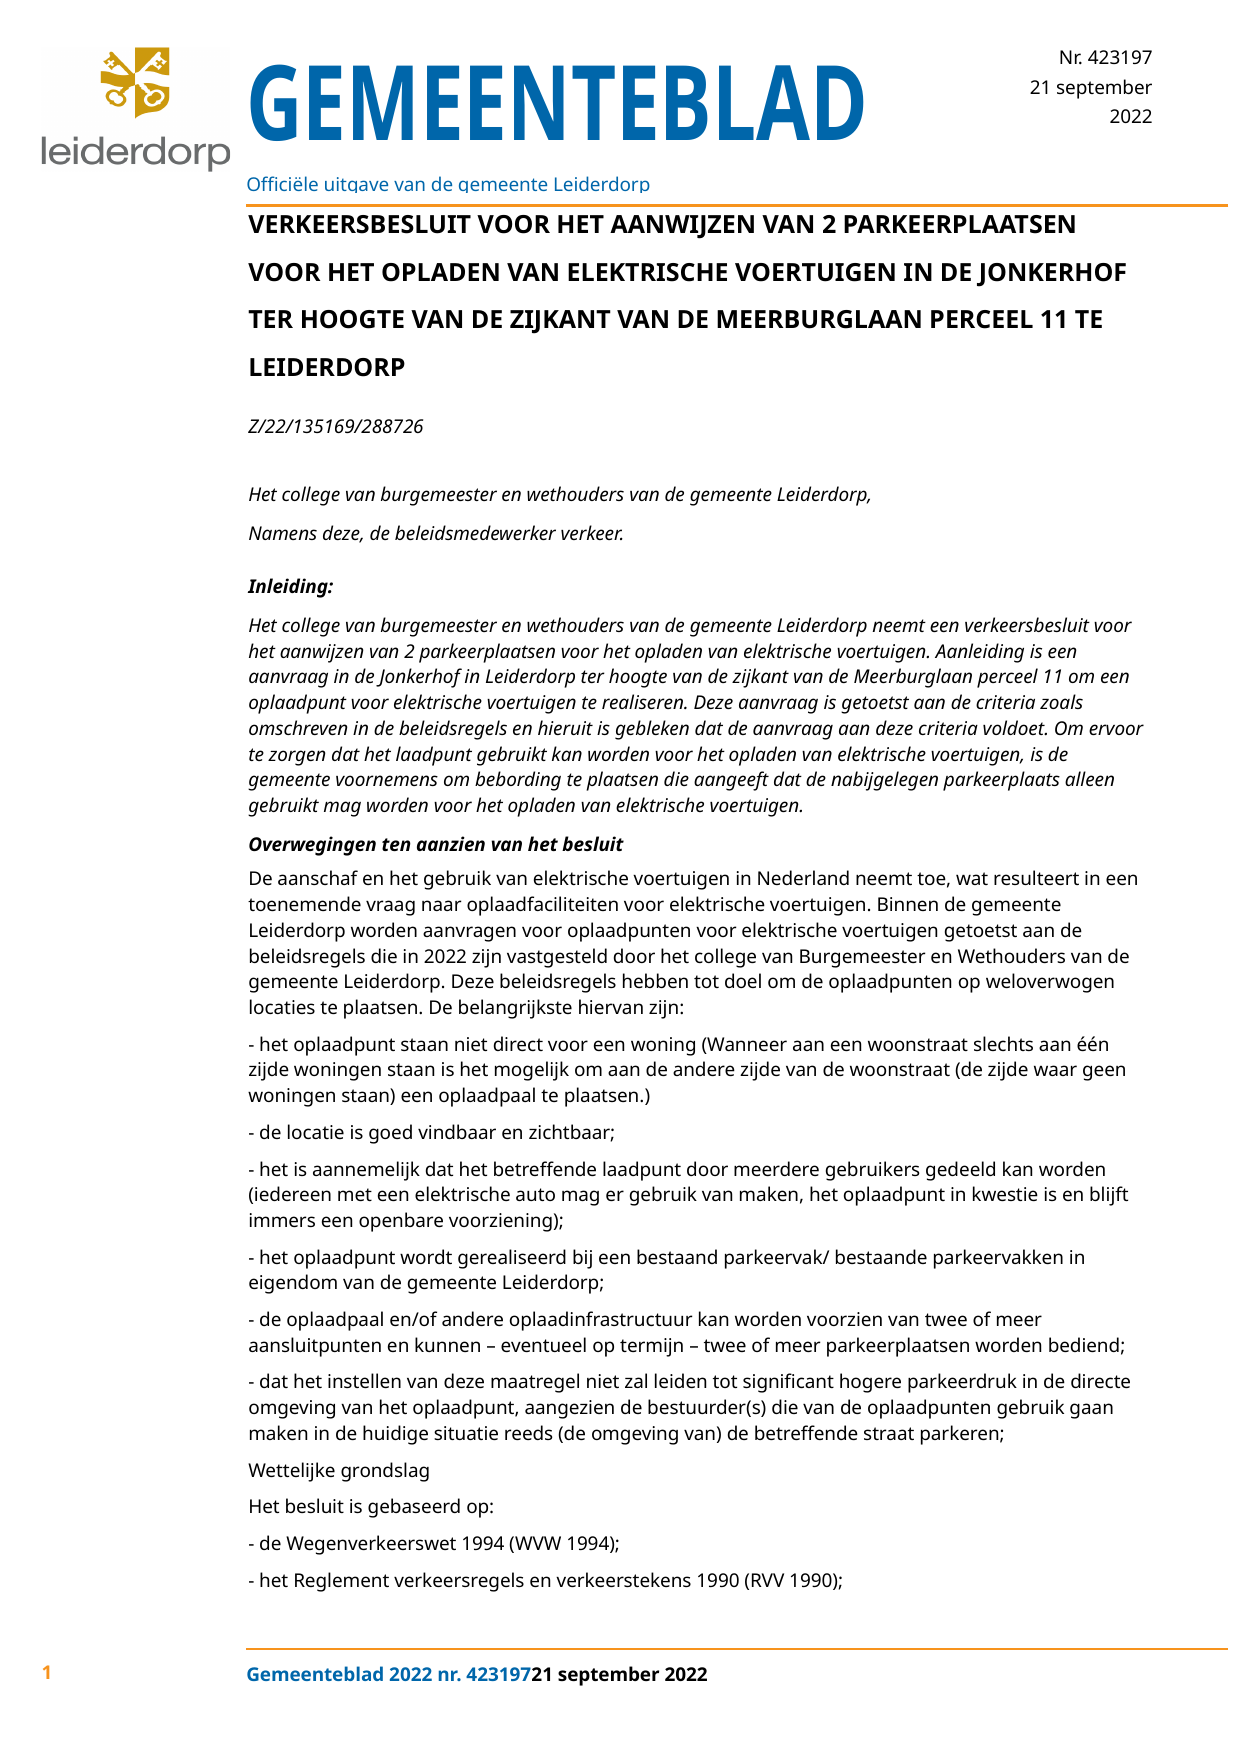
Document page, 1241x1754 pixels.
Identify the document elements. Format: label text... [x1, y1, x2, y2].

text Het college van burgemeester en wethouders van de gemeente Leiderdorp, [248, 481, 1152, 507]
text - het Reglement verkeersregels en verkeerstekens 1990 (RVV 1990); [248, 1567, 1152, 1592]
text De aanschaf en het gebruik van elektrische voertuigen in Nederland neemt toe, wat resulteert in een toenemende vraag naar oplaadfaciliteiten voor elektrische voertuigen. Binnen de gemeente Leiderdorp worden aanvragen voor oplaadpunten voor elektrische voertuigen getoetst aan de beleidsregels die in 2022 zijn vastgesteld door het college van Burgemeester en Wethouders van de gemeente Leiderdorp. Deze beleidsregels hebben tot doel om de oplaadpunten op weloverwogen locaties te plaatsen. De belangrijkste hiervan zijn: [248, 866, 1152, 1020]
text - de Wegenverkeerswet 1994 (WVW 1994); [248, 1530, 1152, 1556]
text Wettelijke grondslag [248, 1457, 1152, 1482]
text VERKEERSBESLUIT VOOR HET AANWIJZEN VAN 2 PARKEERPLAATSEN VOOR HET OPLADEN VAN ELEKTRISCHE VOERTUIGEN IN DE JONKERHOF TER HOOGTE VAN DE ZIJKANT VAN DE MEERBURGLAAN PERCEEL 11 TE LEIDERDORP [248, 207, 1152, 384]
text Namens deze, de beleidsmedewerker verkeer. [248, 520, 1152, 546]
text Z/22/135169/288726 [248, 413, 1152, 439]
text Het college van burgemeester en wethouders van de gemeente Leiderdorp neemt een verkeersbesluit voor het aanwijzen van 2 parkeerplaatsen voor het opladen van elektrische voertuigen. Aanleiding is een aanvraag in de Jonkerhof in Leiderdorp ter hoogte van de zijkant van de Meerburglaan perceel 11 om een oplaadpunt voor elektrische voertuigen te realiseren. Deze aanvraag is getoetst aan de criteria zoals omschreven in de beleidsregels en hieruit is gebleken dat de aanvraag aan deze criteria voldoet. Om ervoor te zorgen dat het laadpunt gebruikt kan worden voor het opladen van elektrische voertuigen, is de gemeente voornemens om bebording te plaatsen die aangeeft dat de nabijgelegen parkeerplaats alleen gebruikt mag worden voor het opladen van elektrische voertuigen. [248, 612, 1152, 818]
text - het is aannemelijk dat het betreffende laadpunt door meerdere gebruikers gedeeld kan worden (iedereen met een elektrische auto mag er gebruik van maken, het oplaadpunt in kwestie is en blijft immers een openbare voorziening); [248, 1156, 1152, 1233]
text - de oplaadpaal en/of andere oplaadinfrastructuur kan worden voorzien van twee of meer aansluitpunten en kunnen – eventueel op termijn – twee of meer parkeerplaatsen worden bediend; [248, 1306, 1152, 1358]
text - het oplaadpunt wordt gerealiseerd bij een bestaand parkeervak/ bestaande parkeervakken in eigendom van de gemeente Leiderdorp; [248, 1244, 1152, 1295]
text Inleiding: [248, 573, 1152, 599]
text - dat het instellen van deze maatregel niet zal leiden tot significant hogere parkeerdruk in de directe omgeving van het oplaadpunt, aangezien de bestuurder(s) die van de oplaadpunten gebruik gaan maken in de huidige situatie reeds (de omgeving van) de betreffende straat parkeren; [248, 1369, 1152, 1446]
text - de locatie is goed vindbaar en zichtbaar; [248, 1119, 1152, 1145]
text Overwegingen ten aanzien van het besluit [248, 832, 1152, 857]
picture [41, 47, 231, 172]
text Het besluit is gebaseerd op: [248, 1493, 1152, 1519]
text - het oplaadpunt staan niet direct voor een woning (Wanneer aan een woonstraat slechts aan één zijde woningen staan is het mogelijk om aan de andere zijde van de woonstraat (de zijde waar geen woningen staan) een oplaadpaal te plaatsen.) [248, 1031, 1152, 1108]
